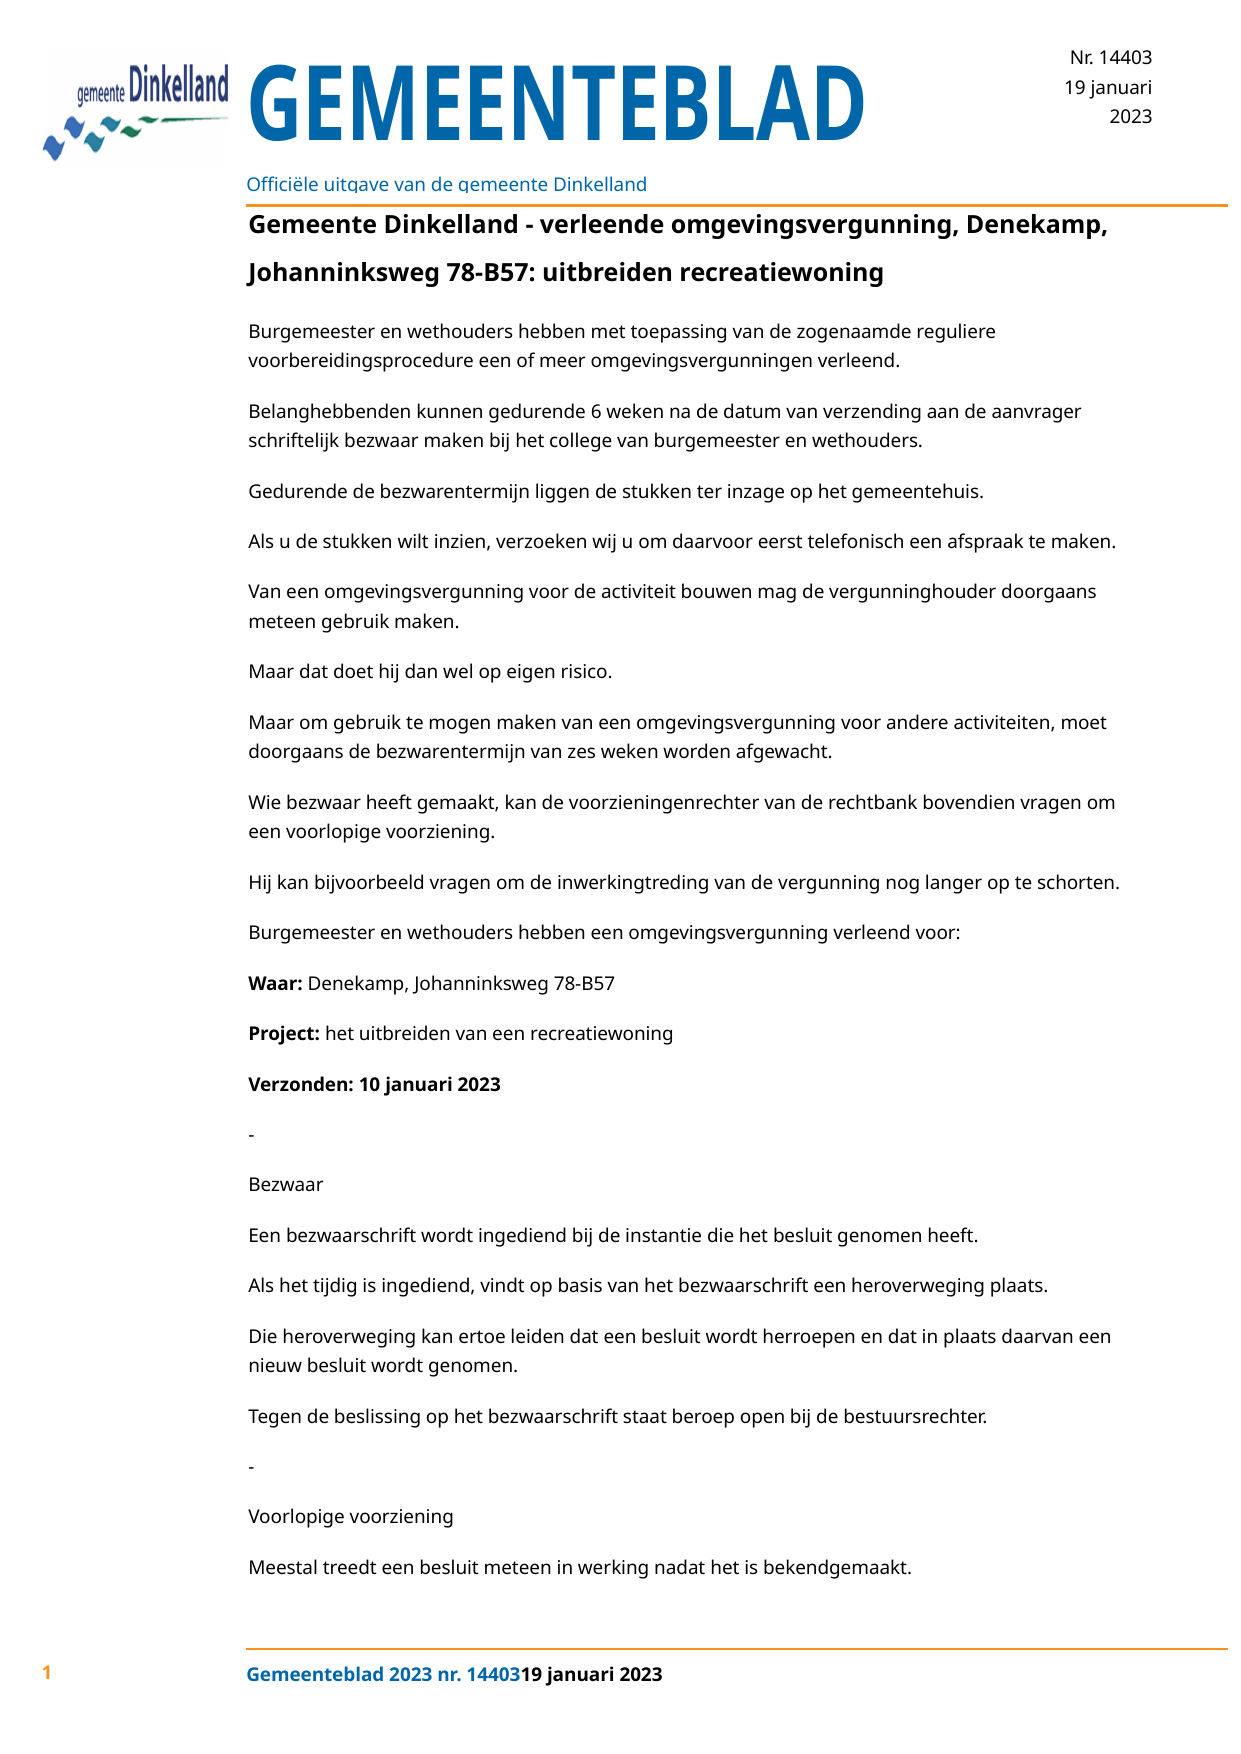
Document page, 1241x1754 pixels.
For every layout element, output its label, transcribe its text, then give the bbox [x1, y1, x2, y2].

text Gemeente Dinkelland - verleende omgevingsvergunning, Denekamp, Johanninksweg 78-B57: uitbreiden recreatiewoning [248, 207, 1152, 288]
text Gedurende de bezwarentermijn liggen de stukken ter inzage op het gemeentehuis. [248, 478, 1152, 504]
text Waar: Denekamp, Johanninksweg 78-B57 [248, 970, 1152, 996]
text Tegen de beslissing op het bezwaarschrift staat beroep open bij de bestuursrechter. [248, 1403, 1152, 1429]
text Meestal treedt een besluit meteen in werking nadat het is bekendgemaakt. [248, 1554, 1152, 1580]
text Voorlopige voorziening [248, 1504, 1152, 1529]
text Bezwaar [248, 1172, 1152, 1197]
text Een bezwaarschrift wordt ingediend bij de instantie die het besluit genomen heeft. [248, 1222, 1152, 1248]
picture [41, 47, 231, 172]
text Burgemeester en wethouders hebben met toepassing van de zogenaamde reguliere voorbereidingsprocedure een of meer omgevingsvergunningen verleend. [248, 318, 1152, 373]
text Burgemeester en wethouders hebben een omgevingsvergunning verleend voor: [248, 919, 1152, 945]
text Hij kan bijvoorbeeld vragen om de inwerkingtreding van de vergunning nog langer op te schorten. [248, 869, 1152, 895]
text Project: het uitbreiden van een recreatiewoning [248, 1020, 1152, 1046]
text Wie bezwaar heeft gemaakt, kan de voorzieningenrechter van de rechtbank bovendien vragen om een voorlopige voorziening. [248, 789, 1152, 844]
text Belanghebbenden kunnen gedurende 6 weken na de datum van verzending aan de aanvrager schriftelijk bezwaar maken bij het college van burgemeester en wethouders. [248, 398, 1152, 453]
text Maar dat doet hij dan wel op eigen risico. [248, 659, 1152, 684]
text - [248, 1121, 1152, 1147]
text Als u de stukken wilt inzien, verzoeken wij u om daarvoor eerst telefonisch een afspraak te maken. [248, 528, 1152, 554]
text Maar om gebruik te mogen maken van een omgevingsvergunning voor andere activiteiten, moet doorgaans de bezwarentermijn van zes weken worden afgewacht. [248, 709, 1152, 764]
text Die heroverweging kan ertoe leiden dat een besluit wordt herroepen en dat in plaats daarvan een nieuw besluit wordt genomen. [248, 1323, 1152, 1378]
text Verzonden: 10 januari 2023 [248, 1071, 1152, 1097]
text - [248, 1453, 1152, 1479]
text Van een omgevingsvergunning voor de activiteit bouwen mag de vergunninghouder doorgaans meteen gebruik maken. [248, 579, 1152, 634]
text Als het tijdig is ingediend, vindt op basis van het bezwaarschrift een heroverweging plaats. [248, 1272, 1152, 1298]
